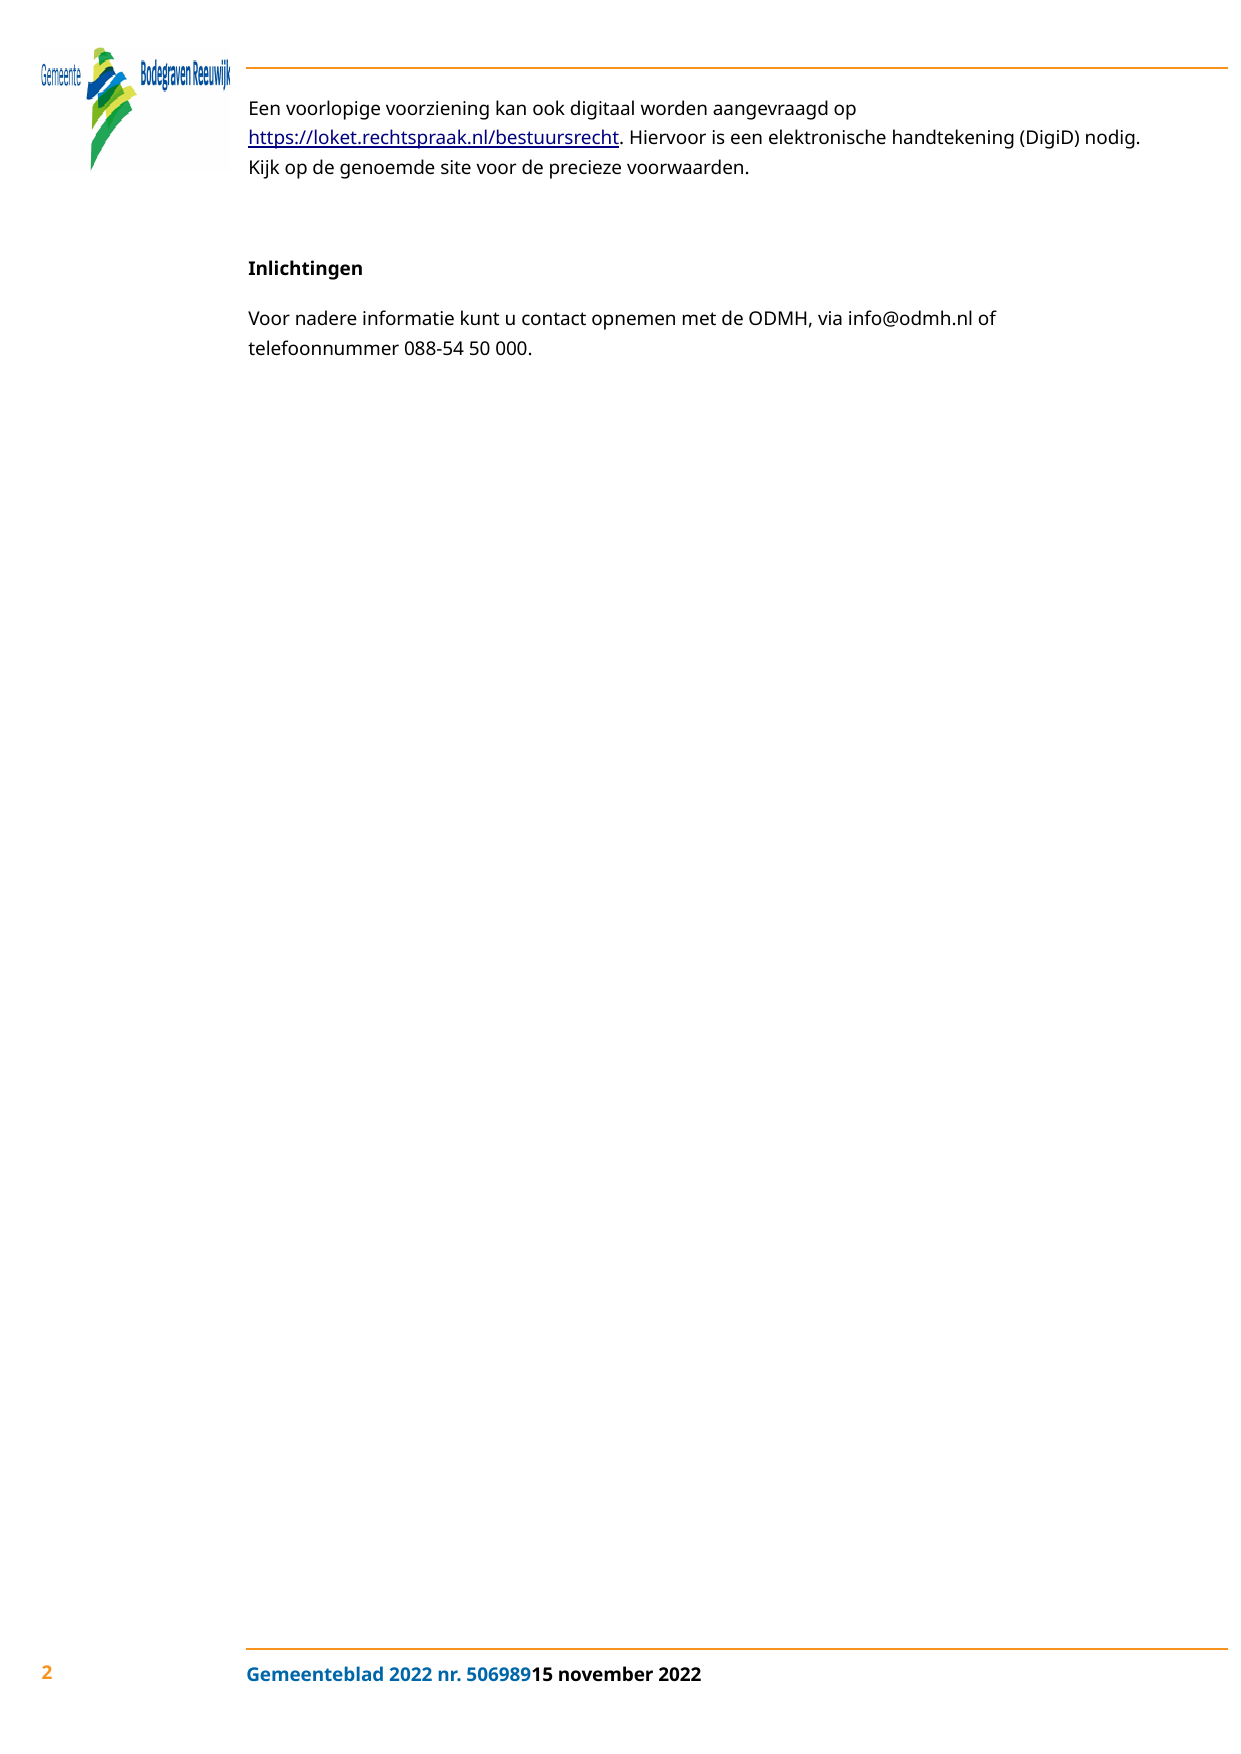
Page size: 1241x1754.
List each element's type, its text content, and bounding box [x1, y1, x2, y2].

picture [41, 47, 231, 172]
text Een voorlopige voorziening kan ook digitaal worden aangevraagd op https://loket.rechtspraak.nl/bestuursrecht. Hiervoor is een elektronische handtekening (DigiD) nodig. Kijk op de genoemde site voor de precieze voorwaarden. [248, 95, 1152, 180]
text Voor nadere informatie kunt u contact opnemen met de ODMH, via info@odmh.nl of telefoonnummer 088-54 50 000. [248, 305, 1152, 361]
text Inlichtingen [248, 255, 1152, 281]
